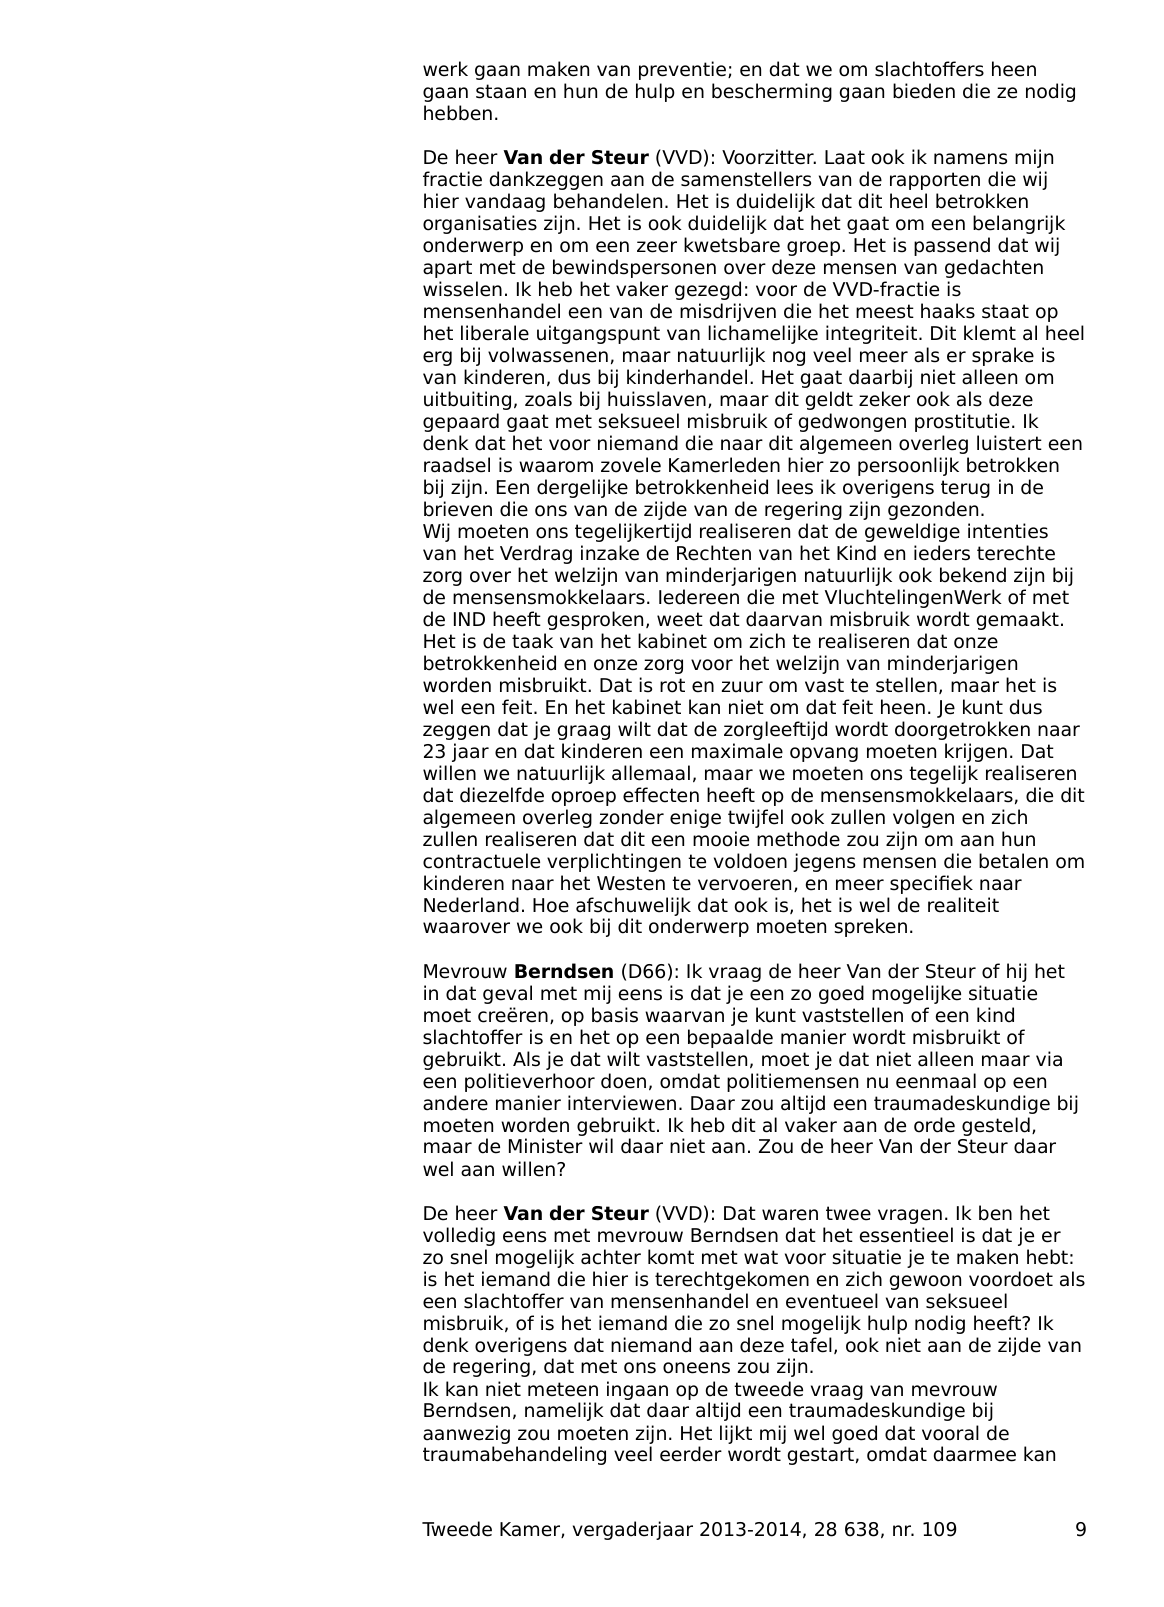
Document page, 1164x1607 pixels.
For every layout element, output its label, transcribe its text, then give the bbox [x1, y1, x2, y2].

text Ik kan niet meteen ingaan op de tweede vraag van mevrouw Berndsen, namelijk dat daar altijd een traumadeskundige bij aanwezig zou moeten zijn. Het lijkt mij wel goed dat vooral de traumabehandeling veel eerder wordt gestart, omdat daarmee kan [422, 1378, 1087, 1466]
text Mevrouw Berndsen (D66): Ik vraag de heer Van der Steur of hij het in dat geval met mij eens is dat je een zo goed mogelijke situatie moet creëren, op basis waarvan je kunt vaststellen of een kind slachtoffer is en het op een bepaalde manier wordt misbruikt of gebruikt. Als je dat wilt vaststellen, moet je dat niet alleen maar via een politieverhoor doen, omdat politiemensen nu eenmaal op een andere manier interviewen. Daar zou altijd een traumadeskundige bij moeten worden gebruikt. Ik heb dit al vaker aan de orde gesteld, maar de Minister wil daar niet aan. Zou de heer Van der Steur daar wel aan willen? [422, 961, 1087, 1180]
text werk gaan maken van preventie; en dat we om slachtoffers heen gaan staan en hun de hulp en bescherming gaan bieden die ze nodig hebben. [422, 59, 1087, 125]
text De heer Van der Steur (VVD): Voorzitter. Laat ook ik namens mijn fractie dankzeggen aan de samenstellers van de rapporten die wij hier vandaag behandelen. Het is duidelijk dat dit heel betrokken organisaties zijn. Het is ook duidelijk dat het gaat om een belangrijk onderwerp en om een zeer kwetsbare groep. Het is passend dat wij apart met de bewindspersonen over deze mensen van gedachten wisselen. Ik heb het vaker gezegd: voor de VVD-fractie is mensenhandel een van de misdrijven die het meest haaks staat op het liberale uitgangspunt van lichamelijke integriteit. Dit klemt al heel erg bij volwassenen, maar natuurlijk nog veel meer als er sprake is van kinderen, dus bij kinderhandel. Het gaat daarbij niet alleen om uitbuiting, zoals bij huisslaven, maar dit geldt zeker ook als deze gepaard gaat met seksueel misbruik of gedwongen prostitutie. Ik denk dat het voor niemand die naar dit algemeen overleg luistert een raadsel is waarom zovele Kamerleden hier zo persoonlijk betrokken bij zijn. Een dergelijke betrokkenheid lees ik overigens terug in de brieven die ons van de zijde van de regering zijn gezonden. [422, 147, 1087, 521]
text De heer Van der Steur (VVD): Dat waren twee vragen. Ik ben het volledig eens met mevrouw Berndsen dat het essentieel is dat je er zo snel mogelijk achter komt met wat voor situatie je te maken hebt: is het iemand die hier is terechtgekomen en zich gewoon voordoet als een slachtoffer van mensenhandel en eventueel van seksueel misbruik, of is het iemand die zo snel mogelijk hulp nodig heeft? Ik denk overigens dat niemand aan deze tafel, ook niet aan de zijde van de regering, dat met ons oneens zou zijn. [422, 1203, 1087, 1378]
text Wij moeten ons tegelijkertijd realiseren dat de geweldige intenties van het Verdrag inzake de Rechten van het Kind en ieders terechte zorg over het welzijn van minderjarigen natuurlijk ook bekend zijn bij de mensensmokkelaars. Iedereen die met VluchtelingenWerk of met de IND heeft gesproken, weet dat daarvan misbruik wordt gemaakt. Het is de taak van het kabinet om zich te realiseren dat onze betrokkenheid en onze zorg voor het welzijn van minderjarigen worden misbruikt. Dat is rot en zuur om vast te stellen, maar het is wel een feit. En het kabinet kan niet om dat feit heen. Je kunt dus zeggen dat je graag wilt dat de zorgleeftijd wordt doorgetrokken naar 23 jaar en dat kinderen een maximale opvang moeten krijgen. Dat willen we natuurlijk allemaal, maar we moeten ons tegelijk realiseren dat diezelfde oproep effecten heeft op de mensensmokkelaars, die dit algemeen overleg zonder enige twijfel ook zullen volgen en zich zullen realiseren dat dit een mooie methode zou zijn om aan hun contractuele verplichtingen te voldoen jegens mensen die betalen om kinderen naar het Westen te vervoeren, en meer specifiek naar Nederland. Hoe afschuwelijk dat ook is, het is wel de realiteit waarover we ook bij dit onderwerp moeten spreken. [422, 521, 1087, 938]
